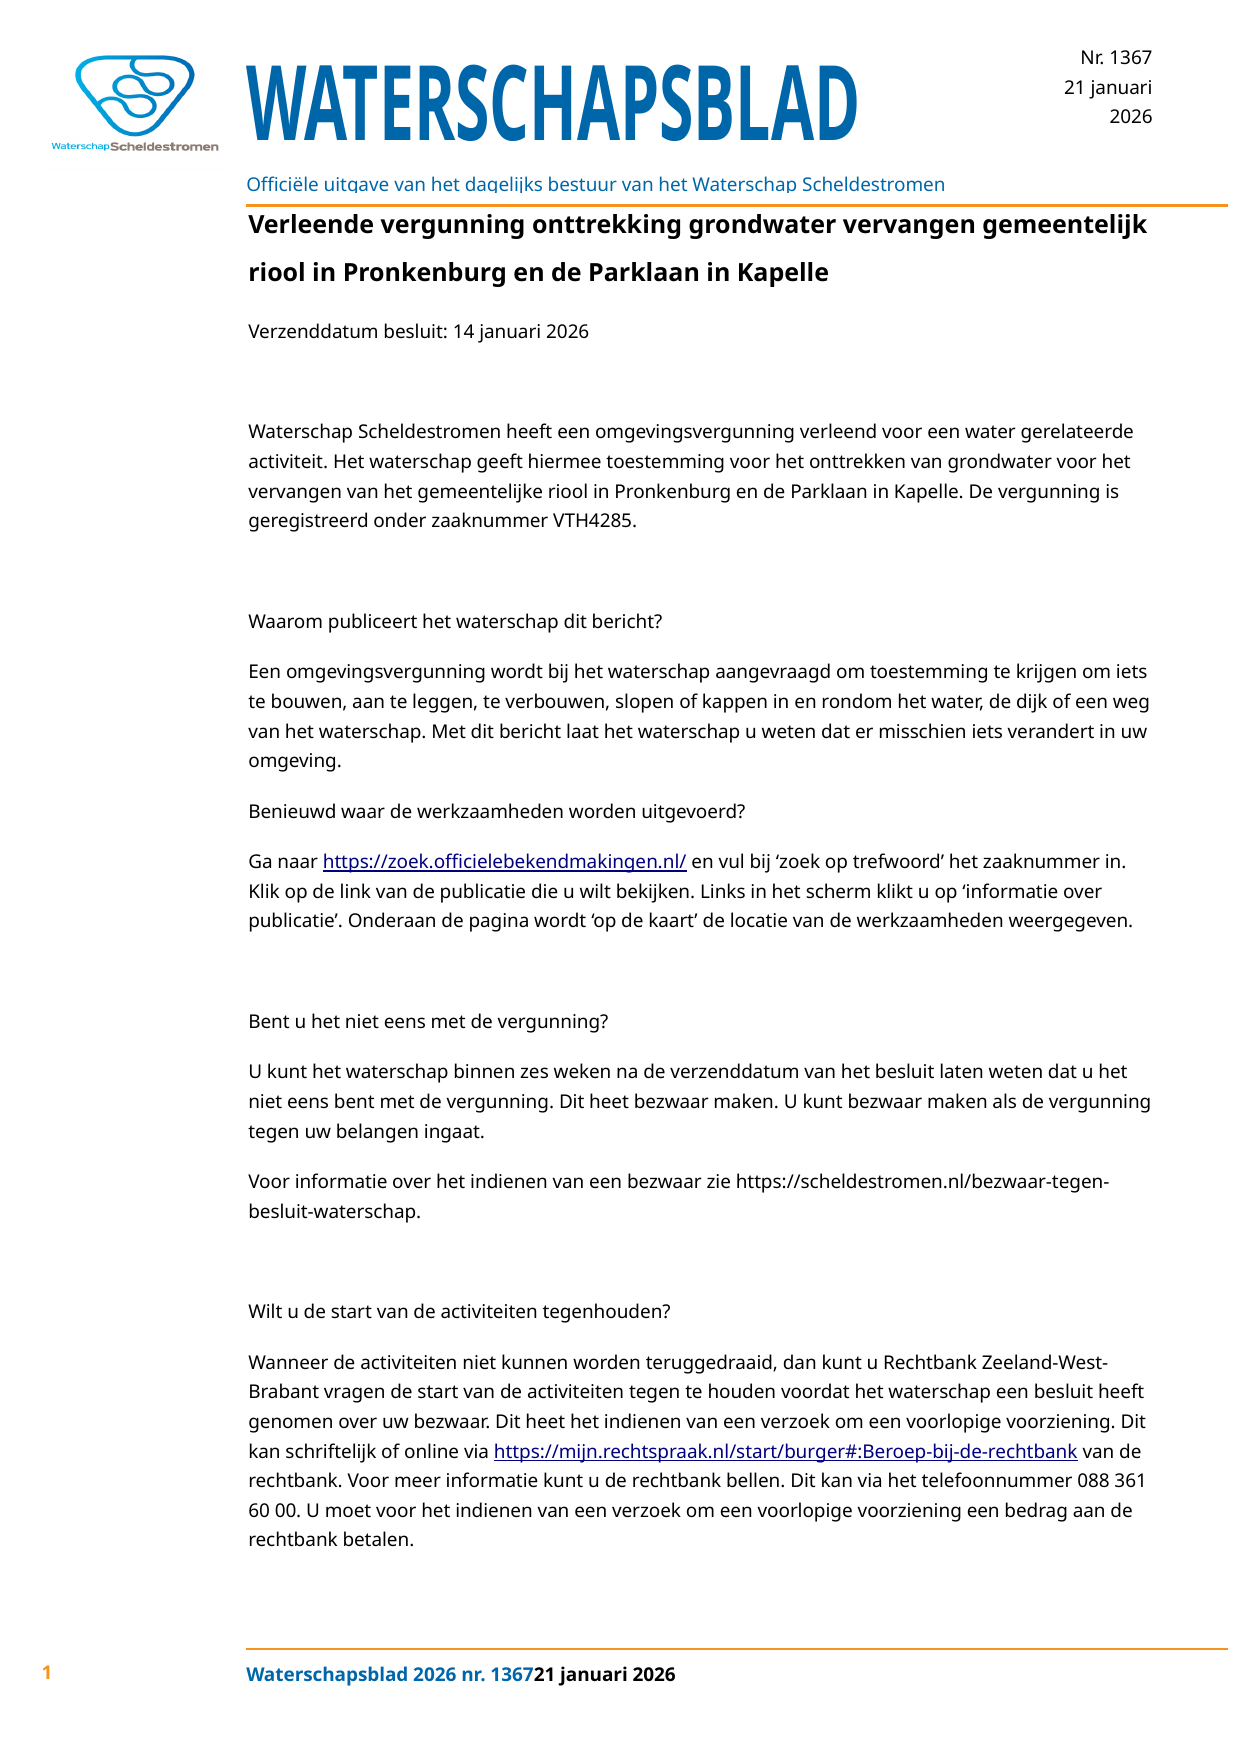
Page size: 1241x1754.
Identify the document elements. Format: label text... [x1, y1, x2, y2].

picture [41, 47, 231, 172]
text Verleende vergunning onttrekking grondwater vervangen gemeentelijk riool in Pronkenburg en de Parklaan in Kapelle [248, 207, 1152, 288]
text Voor informatie over het indienen van een bezwaar zie https://scheldestromen.nl/bezwaar-tegen-besluit-waterschap. [248, 1168, 1152, 1224]
text Wilt u de start van de activiteiten tegenhouden? [248, 1299, 1152, 1324]
text Bent u het niet eens met de vergunning? [248, 1008, 1152, 1034]
text Verzenddatum besluit: 14 januari 2026 [248, 318, 1152, 344]
text Waarom publiceert het waterschap dit bericht? [248, 608, 1152, 634]
text Ga naar https://zoek.officielebekendmakingen.nl/ en vul bij ‘zoek op trefwoord’ het zaaknummer in. Klik op de link van de publicatie die u wilt bekijken. Links in het scherm klikt u op ‘informatie over publicatie’. Onderaan de pagina wordt ‘op de kaart’ de locatie van de werkzaamheden weergegeven. [248, 848, 1152, 933]
text Benieuwd waar de werkzaamheden worden uitgevoerd? [248, 798, 1152, 824]
text Een omgevingsvergunning wordt bij het waterschap aangevraagd om toestemming te krijgen om iets te bouwen, aan te leggen, te verbouwen, slopen of kappen in en rondom het water, de dijk of een weg van het waterschap. Met dit bericht laat het waterschap u weten dat er misschien iets verandert in uw omgeving. [248, 659, 1152, 773]
text Wanneer de activiteiten niet kunnen worden teruggedraaid, dan kunt u Rechtbank Zeeland-West-Brabant vragen de start van de activiteiten tegen te houden voordat het waterschap een besluit heeft genomen over uw bezwaar. Dit heet het indienen van een verzoek om een voorlopige voorziening. Dit kan schriftelijk of online via https://mijn.rechtspraak.nl/start/burger#:Beroep-bij-de-rechtbank van de rechtbank. Voor meer informatie kunt u de rechtbank bellen. Dit kan via het telefoonnummer 088 361 60 00. U moet voor het indienen van een verzoek om een voorlopige voorziening een bedrag aan de rechtbank betalen. [248, 1349, 1152, 1552]
text Waterschap Scheldestromen heeft een omgevingsvergunning verleend voor een water gerelateerde activiteit. Het waterschap geeft hiermee toestemming voor het onttrekken van grondwater voor het vervangen van het gemeentelijke riool in Pronkenburg en de Parklaan in Kapelle. De vergunning is geregistreerd onder zaaknummer VTH4285. [248, 419, 1152, 533]
text U kunt het waterschap binnen zes weken na de verzenddatum van het besluit laten weten dat u het niet eens bent met de vergunning. Dit heet bezwaar maken. U kunt bezwaar maken als de vergunning tegen uw belangen ingaat. [248, 1059, 1152, 1144]
